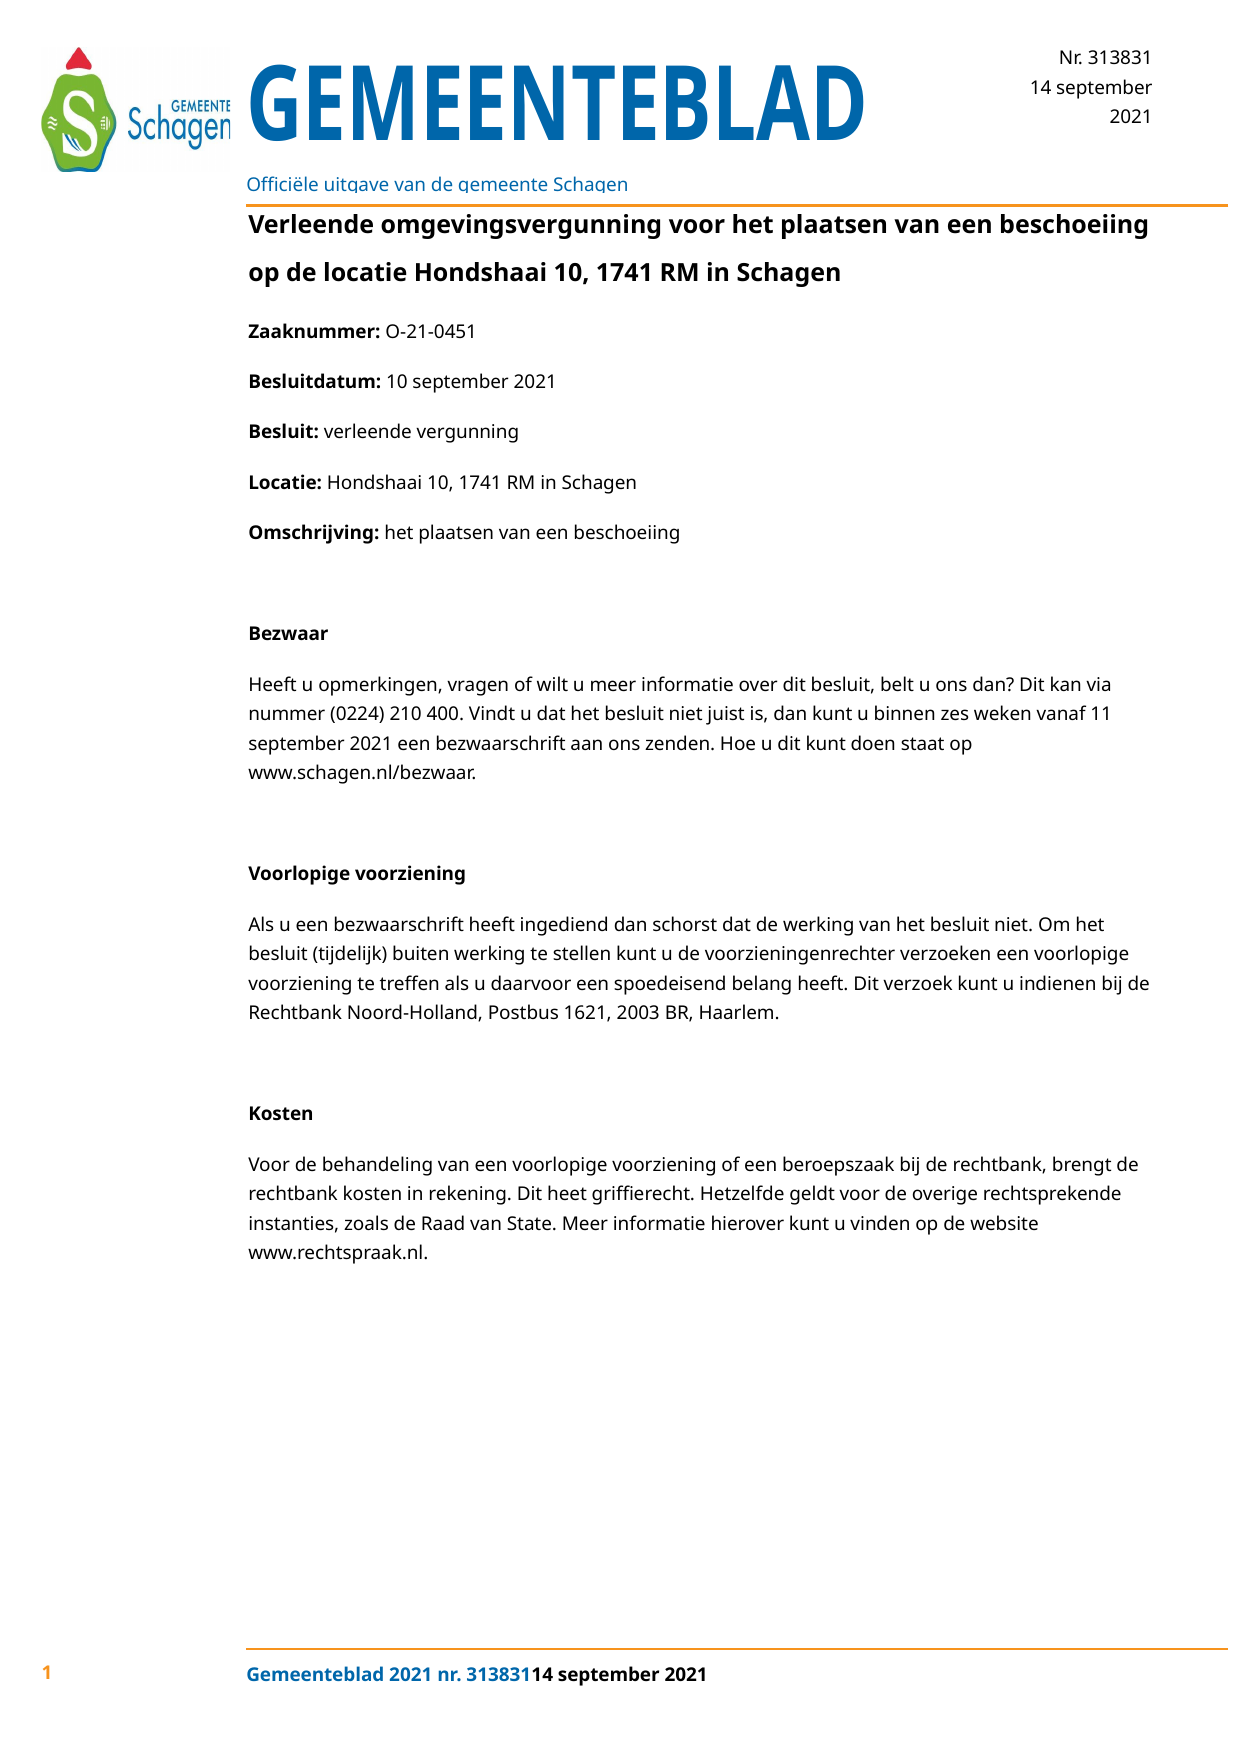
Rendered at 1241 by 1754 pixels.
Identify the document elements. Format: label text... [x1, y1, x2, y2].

text Als u een bezwaarschrift heeft ingediend dan schorst dat de werking van het besluit niet. Om het besluit (tijdelijk) buiten werking te stellen kunt u de voorzieningenrechter verzoeken een voorlopige voorziening te treffen als u daarvoor een spoedeisend belang heeft. Dit verzoek kunt u indienen bij de Rechtbank Noord-Holland, Postbus 1621, 2003 BR, Haarlem. [248, 911, 1152, 1025]
text Kosten [248, 1100, 1152, 1126]
text Heeft u opmerkingen, vragen of wilt u meer informatie over dit besluit, belt u ons dan? Dit kan via nummer (0224) 210 400. Vindt u dat het besluit niet juist is, dan kunt u binnen zes weken vanaf 11 september 2021 een bezwaarschrift aan ons zenden. Hoe u dit kunt doen staat op www.schagen.nl/bezwaar. [248, 671, 1152, 785]
text Zaaknummer: O-21-0451 [248, 318, 1152, 344]
text Voorlopige voorziening [248, 860, 1152, 886]
text Locatie: Hondshaai 10, 1741 RM in Schagen [248, 469, 1152, 495]
text Verleende omgevingsvergunning voor het plaatsen van een beschoeiing op de locatie Hondshaai 10, 1741 RM in Schagen [248, 207, 1152, 288]
text Besluit: verleende vergunning [248, 419, 1152, 444]
text Bezwaar [248, 620, 1152, 646]
text Voor de behandeling van een voorlopige voorziening of een beroepszaak bij de rechtbank, brengt de rechtbank kosten in rekening. Dit heet griffierecht. Hetzelfde geldt voor de overige rechtsprekende instanties, zoals de Raad van State. Meer informatie hierover kunt u vinden op de website www.rechtspraak.nl. [248, 1151, 1152, 1265]
text Omschrijving: het plaatsen van een beschoeiing [248, 519, 1152, 545]
text Besluitdatum: 10 september 2021 [248, 368, 1152, 394]
picture [41, 47, 231, 172]
